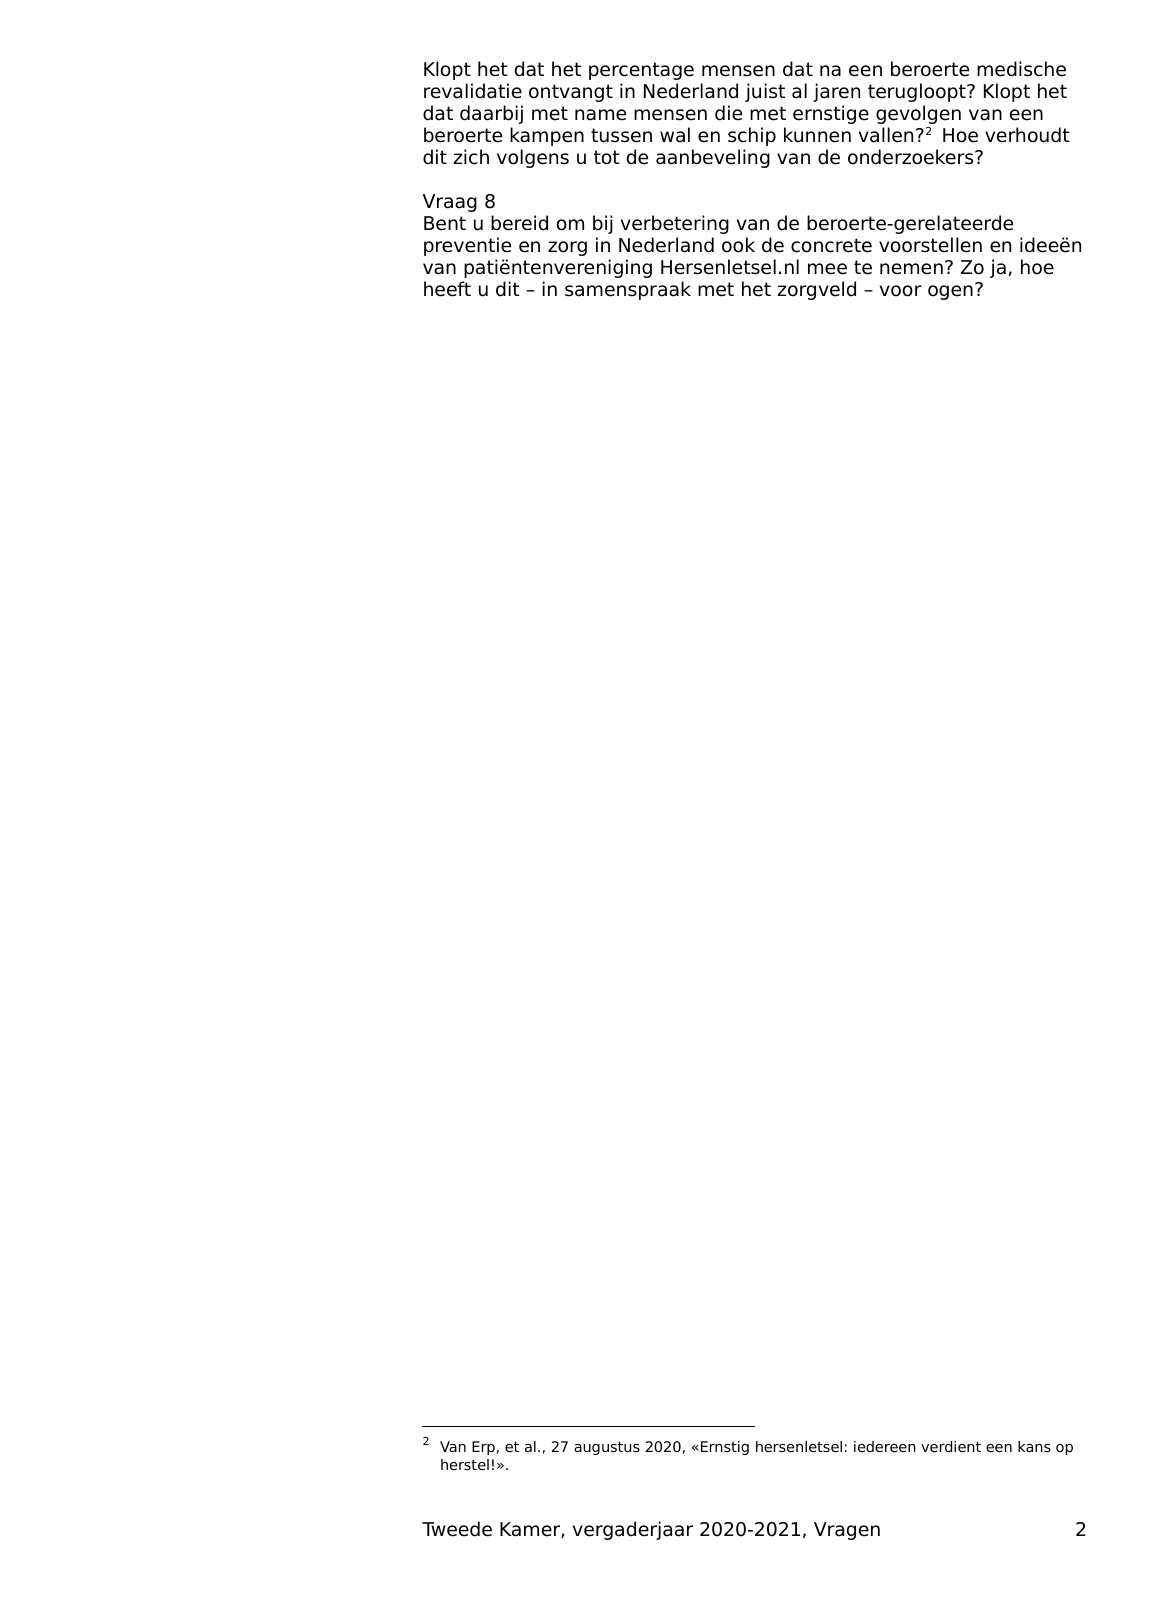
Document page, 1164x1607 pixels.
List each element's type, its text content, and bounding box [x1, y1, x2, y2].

text Bent u bereid om bij verbetering van de beroerte-gerelateerde preventie en zorg in Nederland ook de concrete voorstellen en ideeën van patiëntenvereniging Hersenletsel.nl mee te nemen? Zo ja, hoe heeft u dit – in samenspraak met het zorgveld – voor ogen? [422, 213, 1087, 301]
text Van Erp, et al., 27 augustus 2020, «Ernstig hersenletsel: iedereen verdient een kans op herstel!». [422, 1435, 1087, 1474]
text Klopt het dat het percentage mensen dat na een beroerte medische revalidatie ontvangt in Nederland juist al jaren terugloopt? Klopt het dat daarbij met name mensen die met ernstige gevolgen van een beroerte kampen tussen wal en schip kunnen vallen? Hoe verhoudt dit zich volgens u tot de aanbeveling van de onderzoekers? [422, 59, 1087, 169]
text Vraag 8 [422, 191, 1087, 213]
